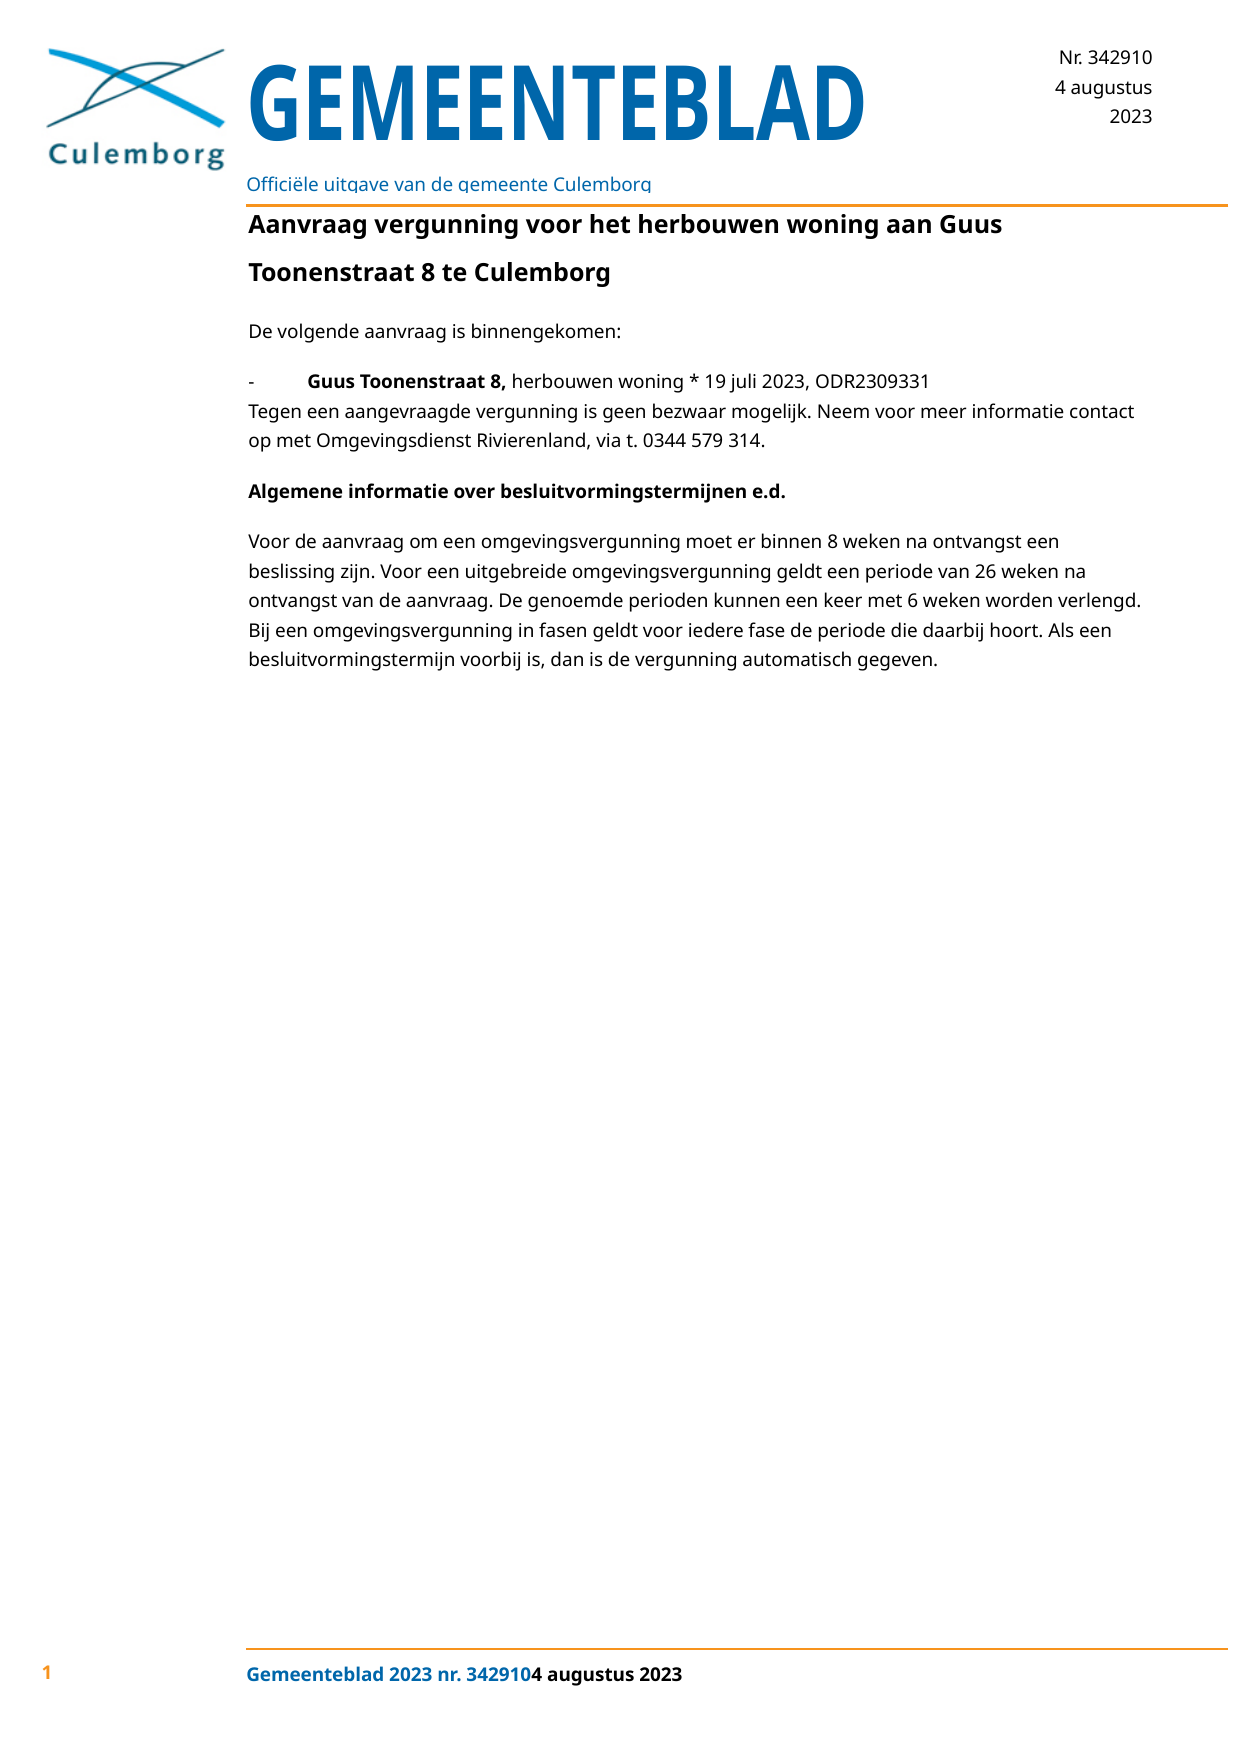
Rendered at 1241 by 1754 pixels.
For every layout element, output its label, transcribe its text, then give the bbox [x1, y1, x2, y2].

text Aanvraag vergunning voor het herbouwen woning aan Guus Toonenstraat 8 te Culemborg [248, 207, 1152, 288]
text Voor de aanvraag om een omgevingsvergunning moet er binnen 8 weken na ontvangst een beslissing zijn. Voor een uitgebreide omgevingsvergunning geldt een periode van 26 weken na ontvangst van de aanvraag. De genoemde perioden kunnen een keer met 6 weken worden verlengd. Bij een omgevingsvergunning in fasen geldt voor iedere fase de periode die daarbij hoort. Als een besluitvormingstermijn voorbij is, dan is de vergunning automatisch gegeven. [248, 528, 1152, 672]
text De volgende aanvraag is binnengekomen: [248, 318, 1152, 344]
picture [41, 47, 231, 172]
text Tegen een aangevraagde vergunning is geen bezwaar mogelijk. Neem voor meer informatie contact op met Omgevingsdienst Rivierenland, via t. 0344 579 314. [248, 398, 1152, 453]
text Algemene informatie over besluitvormingstermijnen e.d. [248, 478, 1152, 504]
list Guus Toonenstraat 8, herbouwen woning * 19 juli 2023, ODR2309331 [248, 368, 1152, 394]
